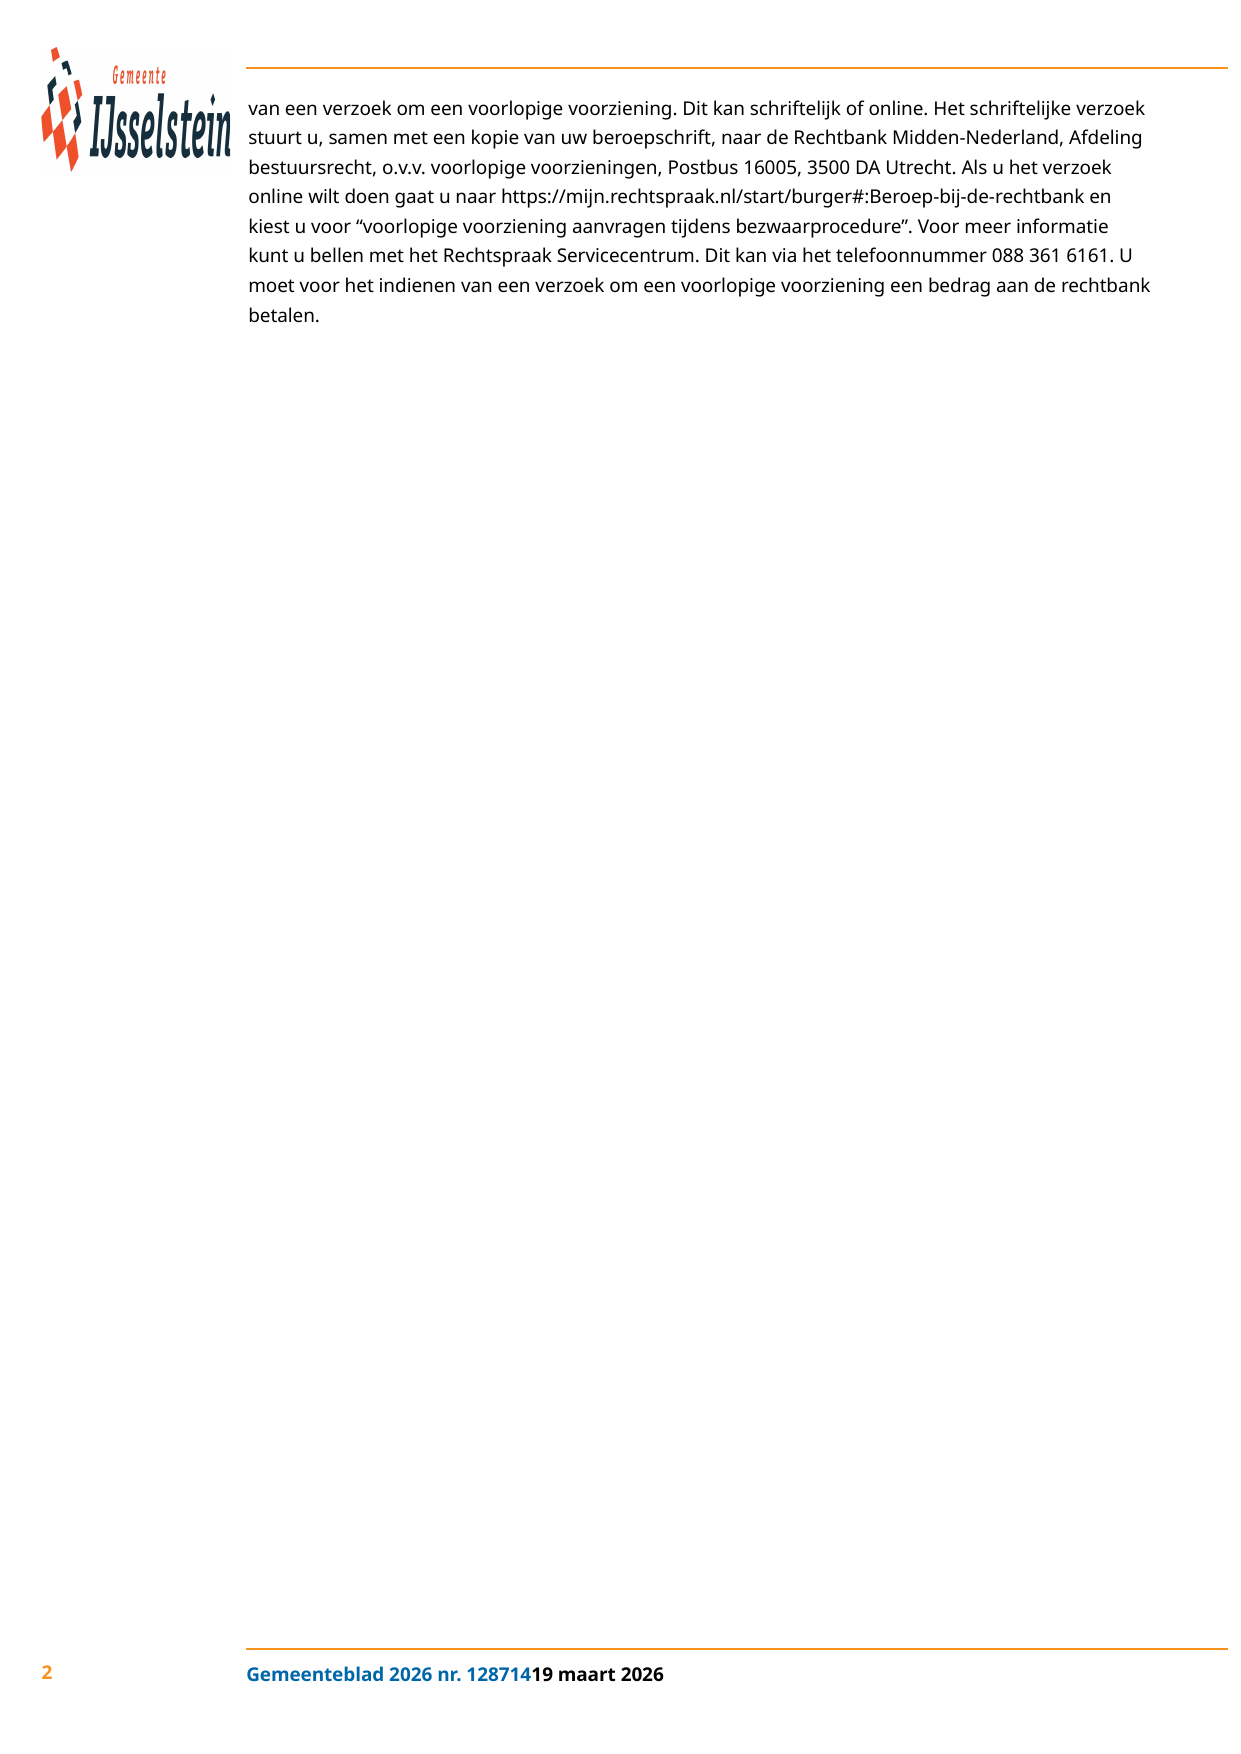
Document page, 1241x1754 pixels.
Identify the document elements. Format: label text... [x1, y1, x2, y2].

text van een verzoek om een voorlopige voorziening. Dit kan schriftelijk of online. Het schriftelijke verzoek stuurt u, samen met een kopie van uw beroepschrift, naar de Rechtbank Midden-Nederland, Afdeling bestuursrecht, o.v.v. voorlopige voorzieningen, Postbus 16005, 3500 DA Utrecht. Als u het verzoek online wilt doen gaat u naar https://mijn.rechtspraak.nl/start/burger#:Beroep-bij-de-rechtbank en kiest u voor “voorlopige voorziening aanvragen tijdens bezwaarprocedure”. Voor meer informatie kunt u bellen met het Rechtspraak Servicecentrum. Dit kan via het telefoonnummer 088 361 6161. U moet voor het indienen van een verzoek om een voorlopige voorziening een bedrag aan de rechtbank betalen. [248, 95, 1152, 328]
picture [41, 47, 231, 172]
